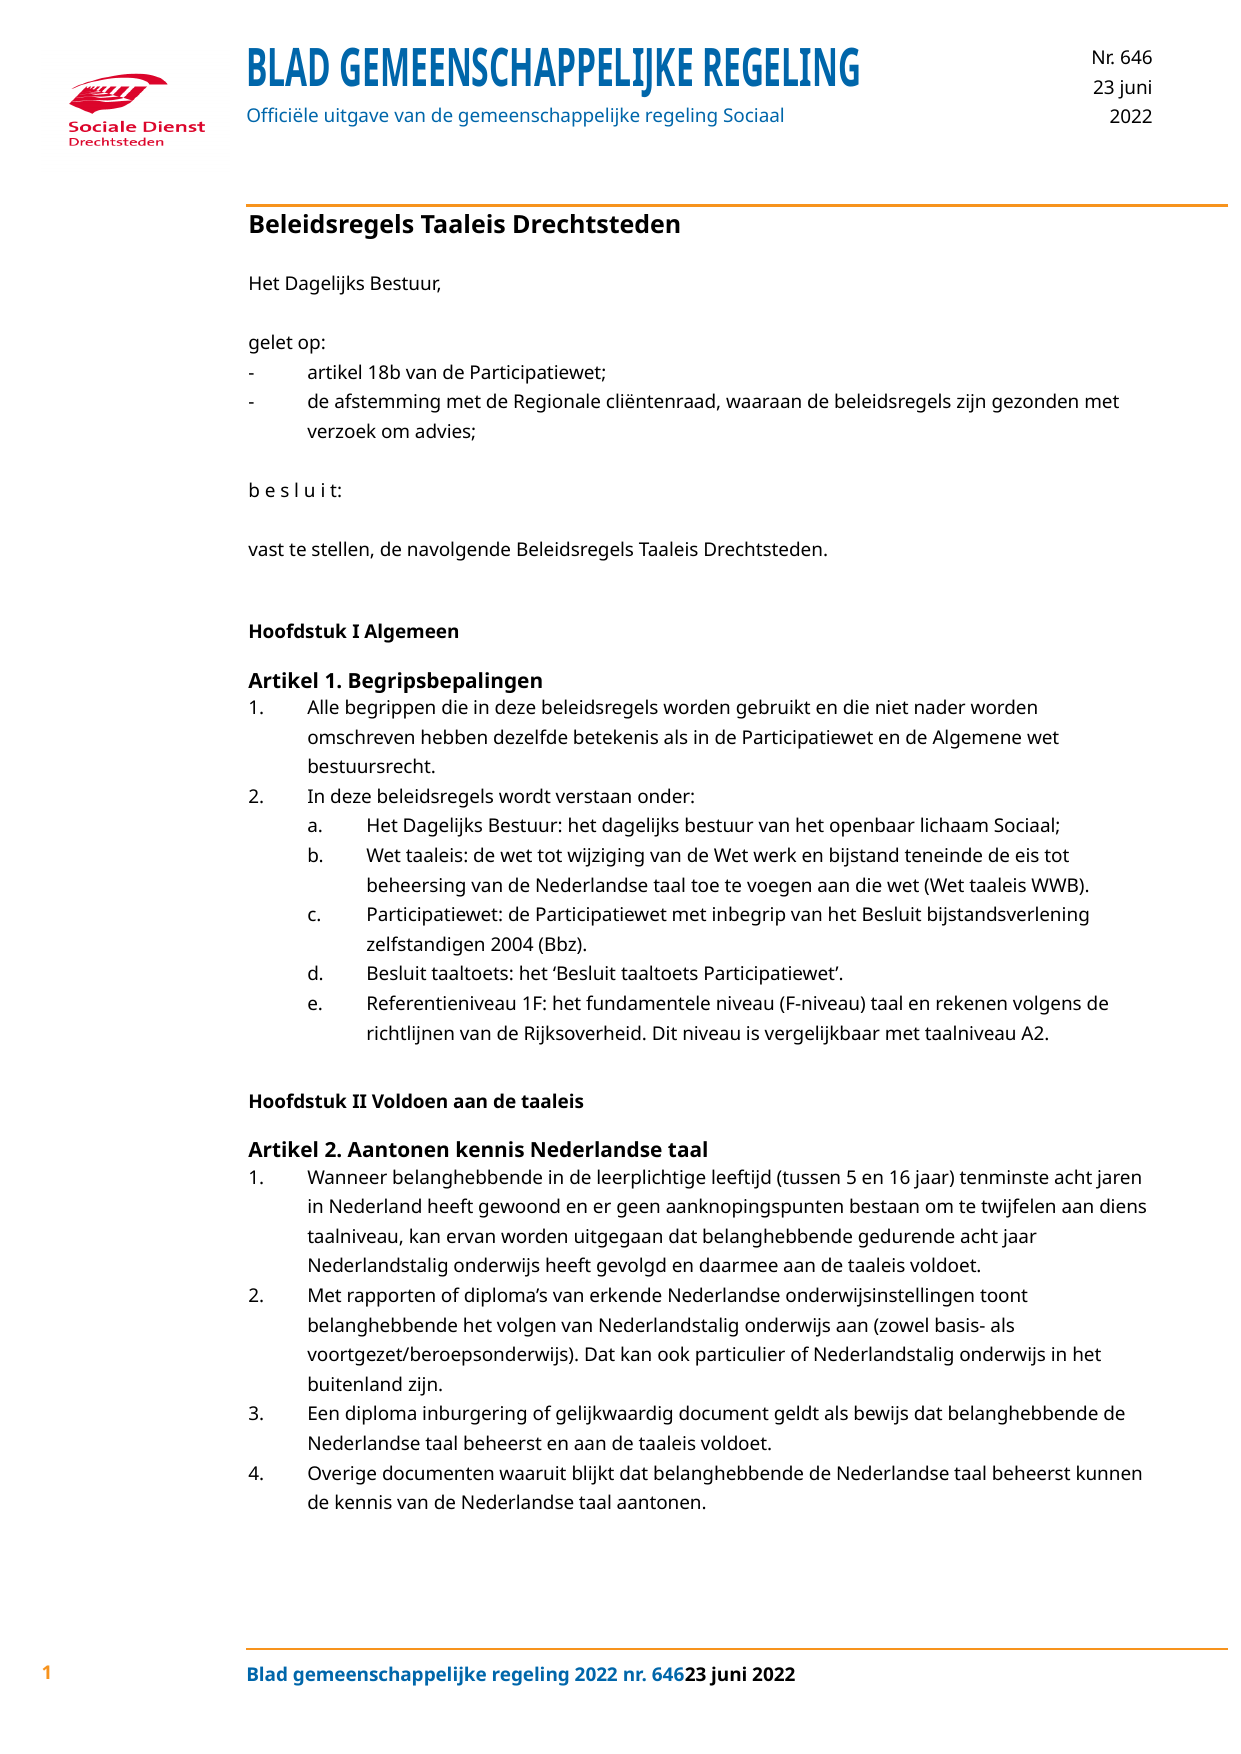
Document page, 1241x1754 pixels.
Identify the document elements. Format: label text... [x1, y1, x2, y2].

text b e s l u i t: [248, 477, 1152, 503]
text Artikel 1. Begripsbepalingen [248, 666, 1152, 694]
list Alle begrippen die in deze beleidsregels worden gebruikt en die niet nader worden omschreven hebben dezelfde betekenis als in de Participatiewet en de Algemene wet bestuursrecht. [248, 694, 1152, 779]
picture [41, 47, 231, 172]
text Artikel 2. Aantonen kennis Nederlandse taal [248, 1135, 1152, 1164]
text Hoofdstuk I Algemeen [248, 617, 1152, 645]
list de afstemming met de Regionale cliëntenraad, waaraan de beleidsregels zijn gezonden met verzoek om advies; [248, 389, 1152, 444]
list Besluit taaltoets: het ‘Besluit taaltoets Participatiewet’. [307, 961, 1152, 986]
list Een diploma inburgering of gelijkwaardig document geldt als bewijs dat belanghebbende de Nederlandse taal beheerst en aan de taaleis voldoet. [248, 1401, 1152, 1456]
list In deze beleidsregels wordt verstaan onder: [248, 783, 1152, 809]
list Referentieniveau 1F: het fundamentele niveau (F-niveau) taal en rekenen volgens de richtlijnen van de Rijksoverheid. Dit niveau is vergelijkbaar met taalniveau A2. [307, 990, 1152, 1045]
list Overige documenten waaruit blijkt dat belanghebbende de Nederlandse taal beheerst kunnen de kennis van de Nederlandse taal aantonen. [248, 1460, 1152, 1515]
text Hoofdstuk II Voldoen aan de taaleis [248, 1086, 1152, 1114]
list artikel 18b van de Participatiewet; [248, 359, 1152, 385]
text Het Dagelijks Bestuur, [248, 270, 1152, 296]
text vast te stellen, de navolgende Beleidsregels Taaleis Drechtsteden. [248, 537, 1152, 562]
list Wet taaleis: de wet tot wijziging van de Wet werk en bijstand teneinde de eis tot beheersing van de Nederlandse taal toe te voegen aan die wet (Wet taaleis WWB). [307, 842, 1152, 897]
list Met rapporten of diploma’s van erkende Nederlandse onderwijsinstellingen toont belanghebbende het volgen van Nederlandstalig onderwijs aan (zowel basis- als voortgezet/beroepsonderwijs). Dat kan ook particulier of Nederlandstalig onderwijs in het buitenland zijn. [248, 1282, 1152, 1397]
list Het Dagelijks Bestuur: het dagelijks bestuur van het openbaar lichaam Sociaal; [307, 813, 1152, 838]
list Participatiewet: de Participatiewet met inbegrip van het Besluit bijstandsverlening zelfstandigen 2004 (Bbz). [307, 901, 1152, 957]
text Beleidsregels Taaleis Drechtsteden [248, 207, 1152, 241]
text gelet op: [248, 329, 1152, 355]
list Wanneer belanghebbende in de leerplichtige leeftijd (tussen 5 en 16 jaar) tenminste acht jaren in Nederland heeft gewoond en er geen aanknopingspunten bestaan om te twijfelen aan diens taalniveau, kan ervan worden uitgegaan dat belanghebbende gedurende acht jaar Nederlandstalig onderwijs heeft gevolgd en daarmee aan de taaleis voldoet. [248, 1164, 1152, 1278]
